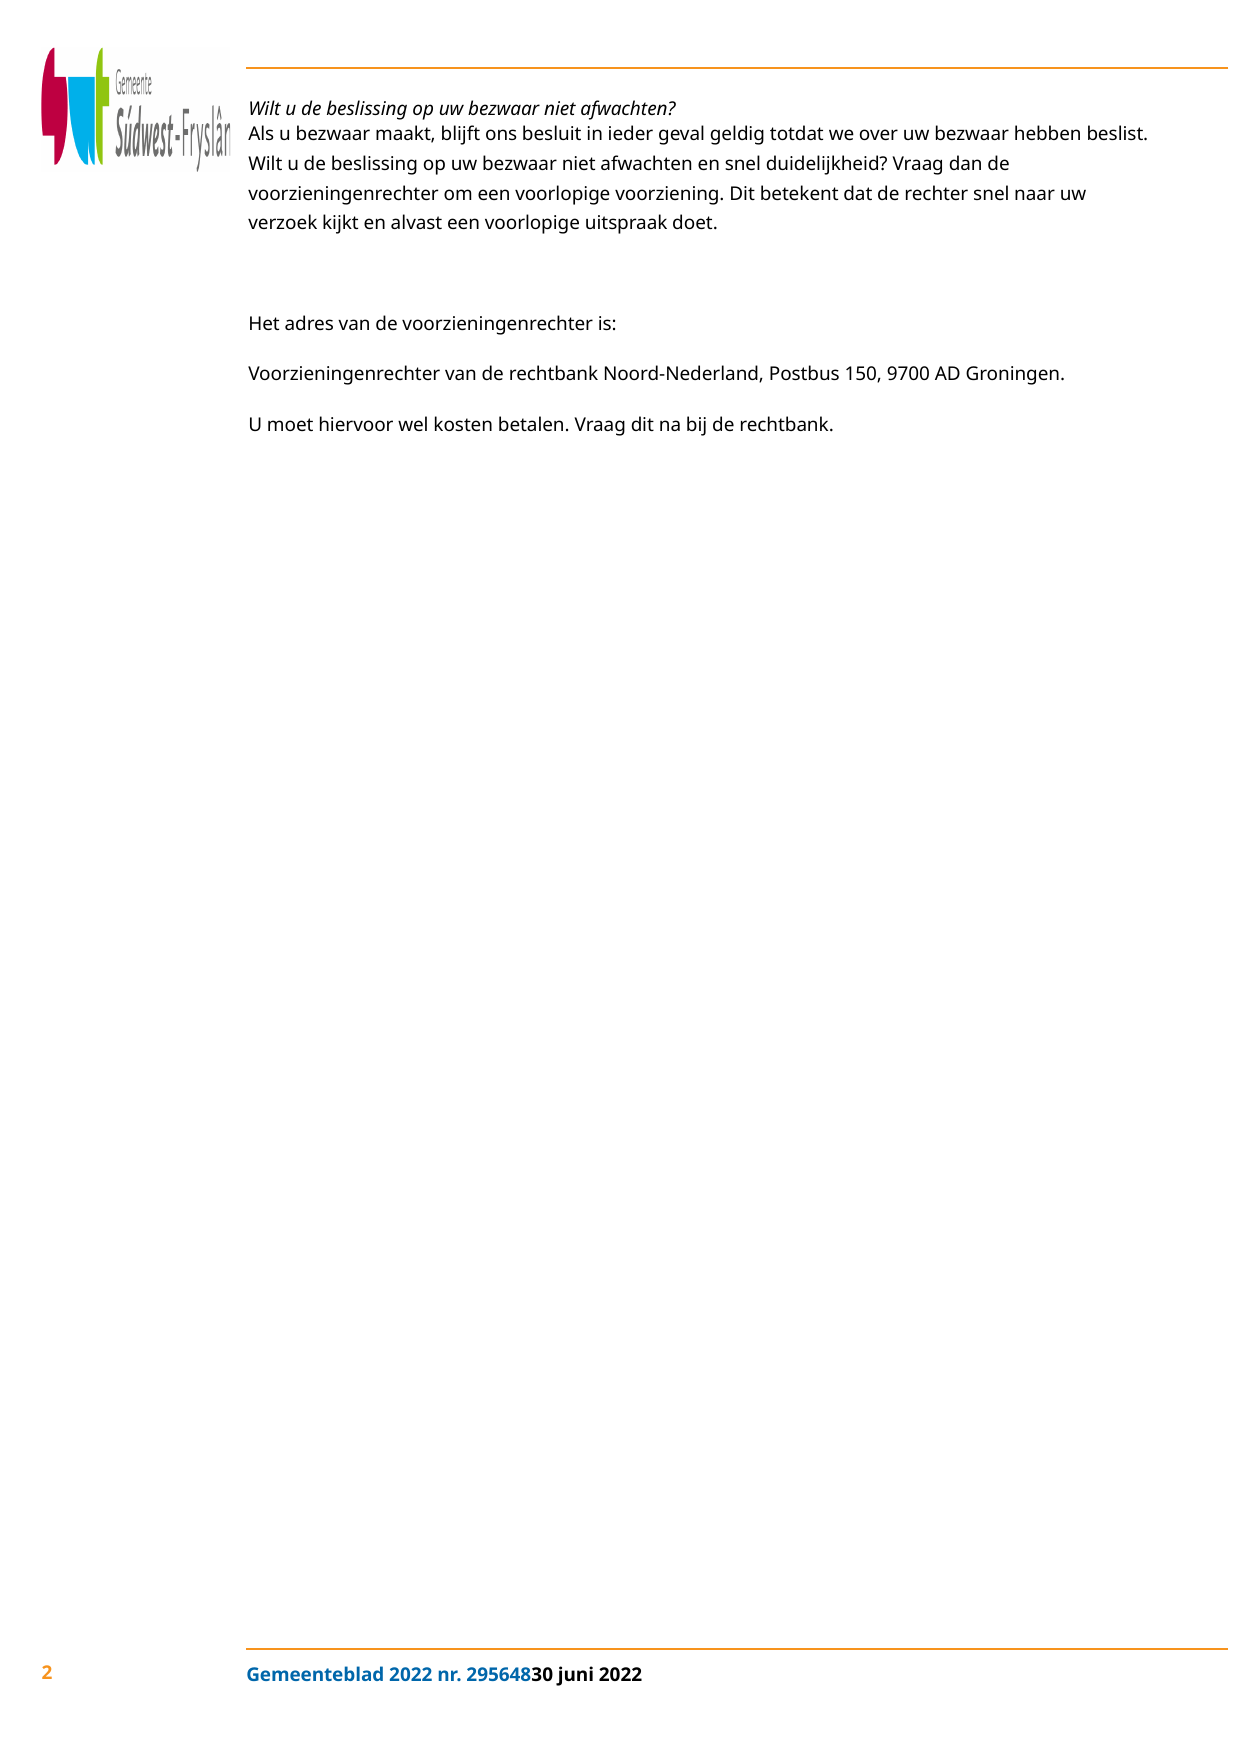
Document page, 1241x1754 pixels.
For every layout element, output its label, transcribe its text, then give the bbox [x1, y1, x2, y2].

text Het adres van de voorzieningenrechter is: [248, 310, 1152, 336]
text Wilt u de beslissing op uw bezwaar niet afwachten? [248, 95, 1152, 121]
text U moet hiervoor wel kosten betalen. Vraag dit na bij de rechtbank. [248, 411, 1152, 437]
text Voorzieningenrechter van de rechtbank Noord-Nederland, Postbus 150, 9700 AD Groningen. [248, 361, 1152, 386]
picture [41, 47, 231, 172]
text Als u bezwaar maakt, blijft ons besluit in ieder geval geldig totdat we over uw bezwaar hebben beslist. Wilt u de beslissing op uw bezwaar niet afwachten en snel duidelijkheid? Vraag dan de voorzieningenrechter om een voorlopige voorziening. Dit betekent dat de rechter snel naar uw verzoek kijkt en alvast een voorlopige uitspraak doet. [248, 121, 1152, 235]
